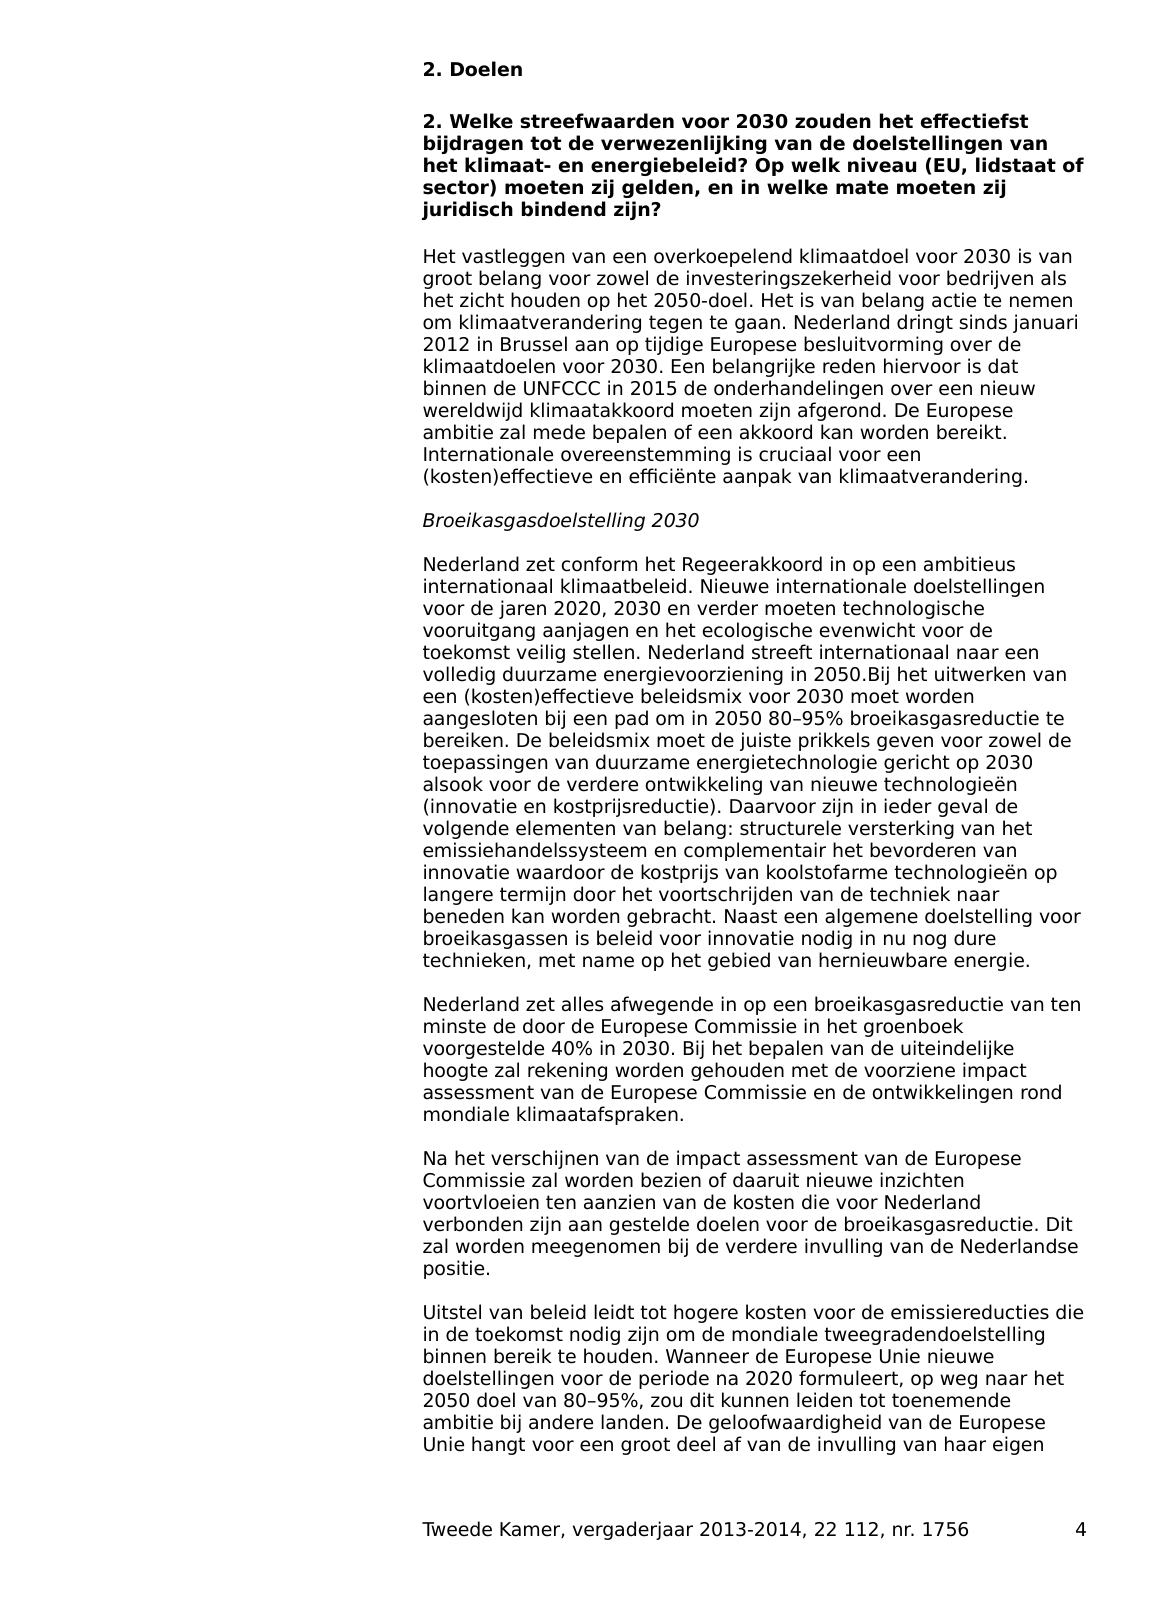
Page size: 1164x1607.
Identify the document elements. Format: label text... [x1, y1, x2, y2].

text Het vastleggen van een overkoepelend klimaatdoel voor 2030 is van groot belang voor zowel de investeringszekerheid voor bedrijven als het zicht houden op het 2050-doel. Het is van belang actie te nemen om klimaatverandering tegen te gaan. Nederland dringt sinds januari 2012 in Brussel aan op tijdige Europese besluitvorming over de klimaatdoelen voor 2030. Een belangrijke reden hiervoor is dat binnen de UNFCCC in 2015 de onderhandelingen over een nieuw wereldwijd klimaatakkoord moeten zijn afgerond. De Europese ambitie zal mede bepalen of een akkoord kan worden bereikt. Internationale overeenstemming is cruciaal voor een (kosten)effectieve en efficiënte aanpak van klimaatverandering. [422, 246, 1087, 488]
text Na het verschijnen van de impact assessment van de Europese Commissie zal worden bezien of daaruit nieuwe inzichten voortvloeien ten aanzien van de kosten die voor Nederland verbonden zijn aan gestelde doelen voor de broeikasgasreductie. Dit zal worden meegenomen bij de verdere invulling van de Nederlandse positie. [422, 1148, 1087, 1280]
subtitle Broeikasgasdoelstelling 2030 [422, 510, 1087, 532]
subtitle 2. Doelen [422, 59, 1087, 81]
subtitle 2. Welke streefwaarden voor 2030 zouden het effectiefst bijdragen tot de verwezenlijking van de doelstellingen van het klimaat- en energiebeleid? Op welk niveau (EU, lidstaat of sector) moeten zij gelden, en in welke mate moeten zij juridisch bindend zijn? [422, 111, 1087, 221]
text Uitstel van beleid leidt tot hogere kosten voor de emissiereducties die in de toekomst nodig zijn om de mondiale tweegradendoelstelling binnen bereik te houden. Wanneer de Europese Unie nieuwe doelstellingen voor de periode na 2020 formuleert, op weg naar het 2050 doel van 80–95%, zou dit kunnen leiden tot toenemende ambitie bij andere landen. De geloofwaardigheid van de Europese Unie hangt voor een groot deel af van de invulling van haar eigen [422, 1302, 1087, 1456]
text Nederland zet alles afwegende in op een broeikasgasreductie van ten minste de door de Europese Commissie in het groenboek voorgestelde 40% in 2030. Bij het bepalen van de uiteindelijke hoogte zal rekening worden gehouden met de voorziene impact assessment van de Europese Commissie en de ontwikkelingen rond mondiale klimaatafspraken. [422, 994, 1087, 1126]
text Nederland zet conform het Regeerakkoord in op een ambitieus internationaal klimaatbeleid. Nieuwe internationale doelstellingen voor de jaren 2020, 2030 en verder moeten technologische vooruitgang aanjagen en het ecologische evenwicht voor de toekomst veilig stellen. Nederland streeft internationaal naar een volledig duurzame energievoorziening in 2050.Bij het uitwerken van een (kosten)effectieve beleidsmix voor 2030 moet worden aangesloten bij een pad om in 2050 80–95% broeikasgasreductie te bereiken. De beleidsmix moet de juiste prikkels geven voor zowel de toepassingen van duurzame energietechnologie gericht op 2030 alsook voor de verdere ontwikkeling van nieuwe technologieën (innovatie en kostprijsreductie). Daarvoor zijn in ieder geval de volgende elementen van belang: structurele versterking van het emissiehandelssysteem en complementair het bevorderen van innovatie waardoor de kostprijs van koolstofarme technologieën op langere termijn door het voortschrijden van de techniek naar beneden kan worden gebracht. Naast een algemene doelstelling voor broeikasgassen is beleid voor innovatie nodig in nu nog dure technieken, met name op het gebied van hernieuwbare energie. [422, 554, 1087, 972]
